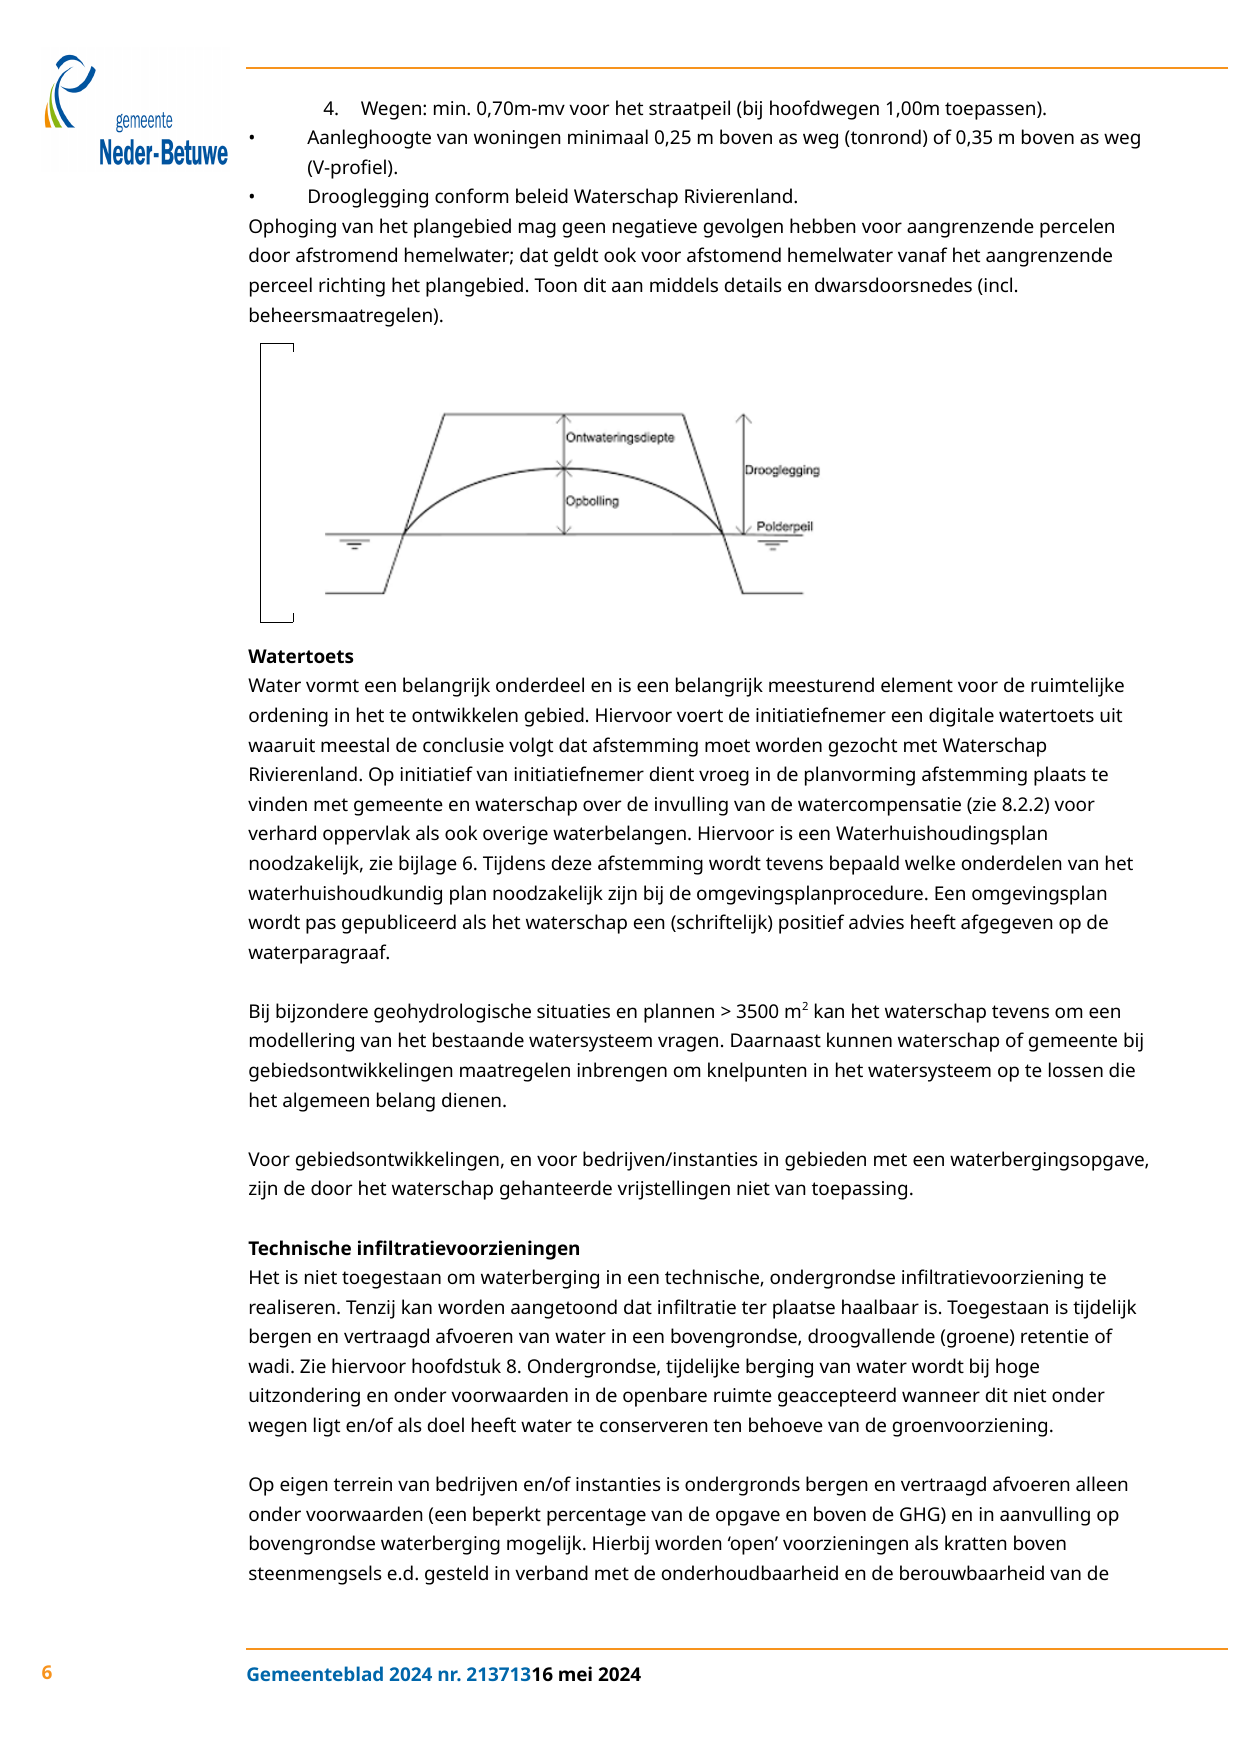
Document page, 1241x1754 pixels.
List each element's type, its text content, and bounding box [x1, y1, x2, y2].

text Bij bijzondere geohydrologische situaties en plannen > 3500 m2 kan het waterschap tevens om een modellering van het bestaande watersysteem vragen. Daarnaast kunnen waterschap of gemeente bij gebiedsontwikkelingen maatregelen inbrengen om knelpunten in het watersysteem op te lossen die het algemeen belang dienen. [248, 998, 1152, 1112]
text Technische infiltratievoorzieningen [248, 1235, 1152, 1260]
list Wegen: min. 0,70m-mv voor het straatpeil (bij hoofdwegen 1,00m toepassen). [323, 95, 1152, 121]
list Aanleghoogte van woningen minimaal 0,25 m boven as weg (tonrond) of 0,35 m boven as weg (V-profiel). [248, 124, 1152, 180]
picture [268, 352, 913, 613]
text Water vormt een belangrijk onderdeel en is een belangrijk meesturend element voor de ruimtelijke ordening in het te ontwikkelen gebied. Hiervoor voert de initiatiefnemer een digitale watertoets uit waaruit meestal de conclusie volgt dat afstemming moet worden gezocht met Waterschap Rivierenland. Op initiatief van initiatiefnemer dient vroeg in de planvorming afstemming plaats te vinden met gemeente en waterschap over de invulling van de watercompensatie (zie 8.2.2) voor verhard oppervlak als ook overige waterbelangen. Hiervoor is een Waterhuishoudingsplan noodzakelijk, zie bijlage 6. Tijdens deze afstemming wordt tevens bepaald welke onderdelen van het waterhuishoudkundig plan noodzakelijk zijn bij de omgevingsplanprocedure. Een omgevingsplan wordt pas gepubliceerd als het waterschap een (schriftelijk) positief advies heeft afgegeven op de waterparagraaf. [248, 673, 1152, 964]
text Ophoging van het plangebied mag geen negatieve gevolgen hebben voor aangrenzende percelen door afstromend hemelwater; dat geldt ook voor afstomend hemelwater vanaf het aangrenzende perceel richting het plangebied. Toon dit aan middels details en dwarsdoorsnedes (incl. beheersmaatregelen). [248, 213, 1152, 328]
text Voor gebiedsontwikkelingen, en voor bedrijven/instanties in gebieden met een waterbergingsopgave, zijn de door het waterschap gehanteerde vrijstellingen niet van toepassing. [248, 1146, 1152, 1201]
picture [41, 47, 231, 172]
text Watertoets [248, 643, 1152, 669]
text Het is niet toegestaan om waterberging in een technische, ondergrondse infiltratievoorziening te realiseren. Tenzij kan worden aangetoond dat infiltratie ter plaatse haalbaar is. Toegestaan is tijdelijk bergen en vertraagd afvoeren van water in een bovengrondse, droogvallende (groene) retentie of wadi. Zie hiervoor hoofdstuk 8. Ondergrondse, tijdelijke berging van water wordt bij hoge uitzondering en onder voorwaarden in de openbare ruimte geaccepteerd wanneer dit niet onder wegen ligt en/of als doel heeft water te conserveren ten behoeve van de groenvoorziening. [248, 1264, 1152, 1438]
text Op eigen terrein van bedrijven en/of instanties is ondergronds bergen en vertraagd afvoeren alleen onder voorwaarden (een beperkt percentage van de opgave en boven de GHG) en in aanvulling op bovengrondse waterberging mogelijk. Hierbij worden ‘open’ voorzieningen als kratten boven steenmengsels e.d. gesteld in verband met de onderhoudbaarheid en de berouwbaarheid van de [248, 1471, 1152, 1586]
list Drooglegging conform beleid Waterschap Rivierenland. [248, 183, 1152, 209]
